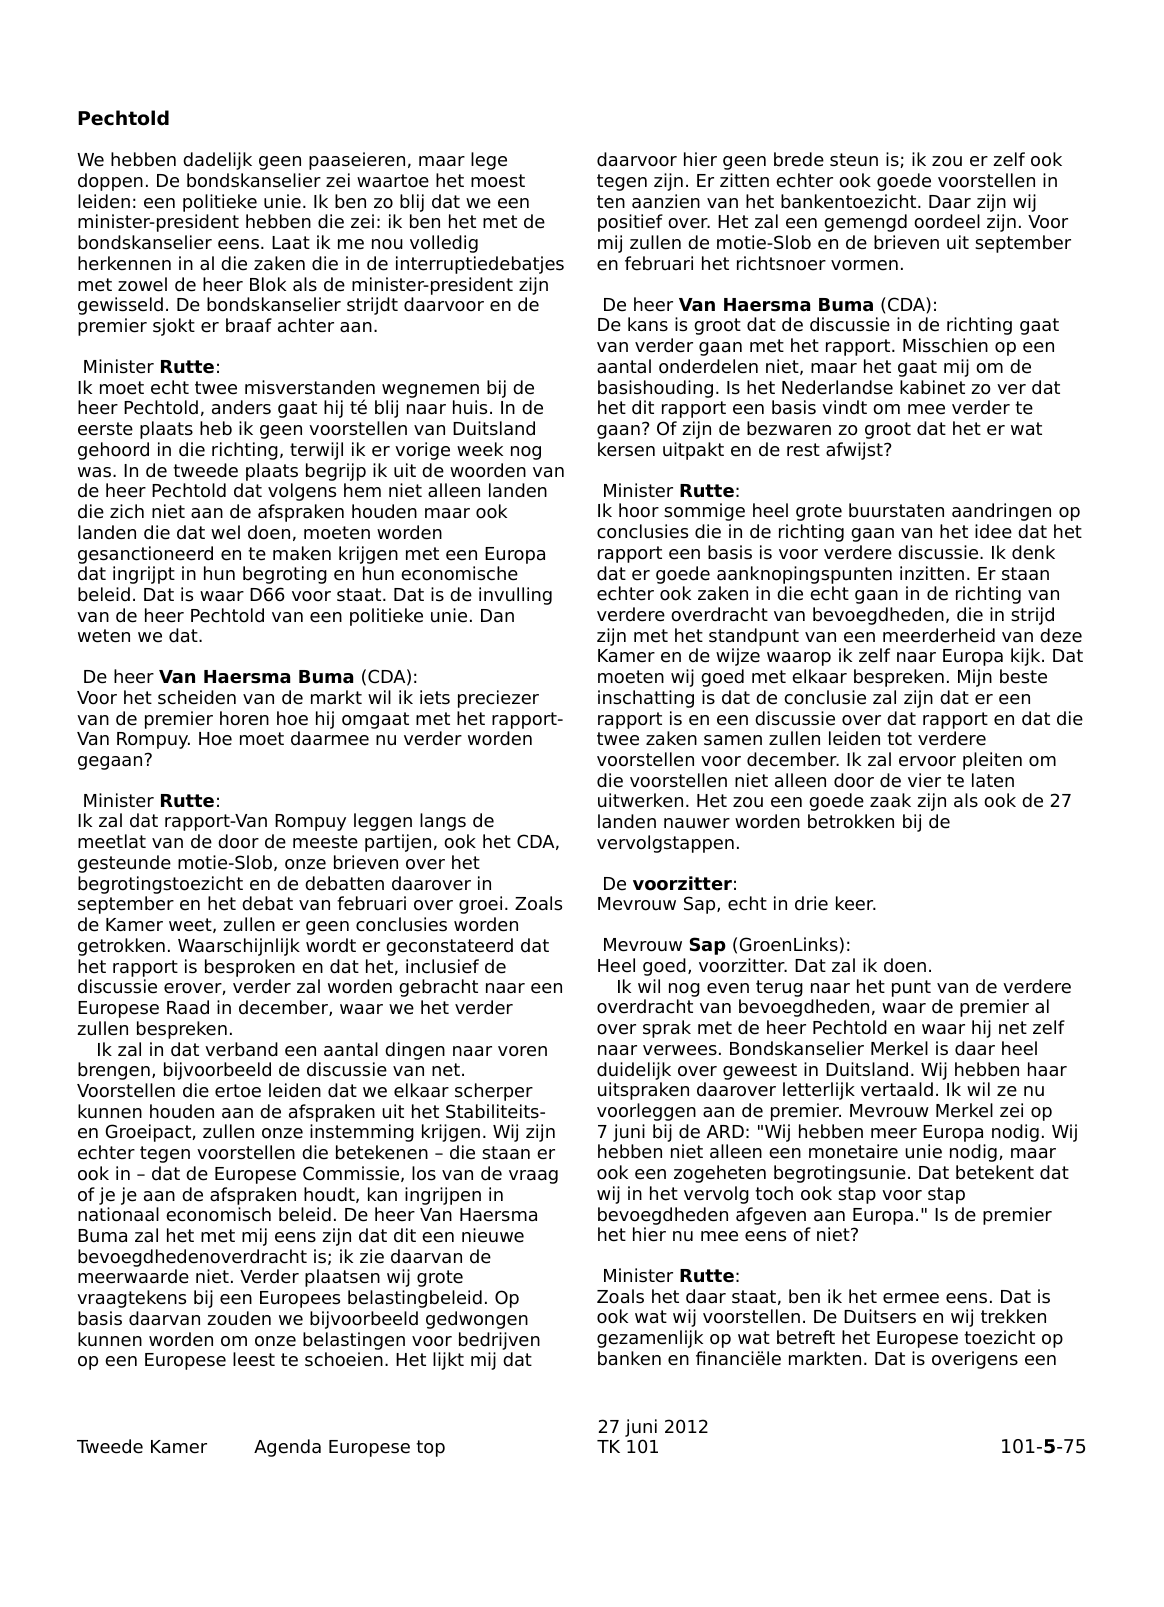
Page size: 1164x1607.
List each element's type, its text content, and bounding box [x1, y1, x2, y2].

text Mevrouw Sap, echt in drie keer. [596, 894, 1087, 915]
text Ik hoor sommige heel grote buurstaten aandringen op conclusies die in de richting gaan van het idee dat het rapport een basis is voor verdere discussie. Ik denk dat er goede aanknopingspunten inzitten. Er staan echter ook zaken in die echt gaan in de richting van verdere overdracht van bevoegdheden, die in strijd zijn met het standpunt van een meerderheid van deze Kamer en de wijze waarop ik zelf naar Europa kijk. Dat moeten wij goed met elkaar bespreken. Mijn beste inschatting is dat de conclusie zal zijn dat er een rapport is en een discussie over dat rapport en dat die twee zaken samen zullen leiden tot verdere voorstellen voor december. Ik zal ervoor pleiten om die voorstellen niet alleen door de vier te laten uitwerken. Het zou een goede zaak zijn als ook de 27 landen nauwer worden betrokken bij de vervolgstappen. [596, 501, 1087, 853]
text Minister Rutte: [596, 1266, 1087, 1287]
text De heer Van Haersma Buma (CDA): [77, 667, 567, 688]
text Ik moet echt twee misverstanden wegnemen bij de heer Pechtold, anders gaat hij té blij naar huis. In de eerste plaats heb ik geen voorstellen van Duitsland gehoord in die richting, terwijl ik er vorige week nog was. In de tweede plaats begrijp ik uit de woorden van de heer Pechtold dat volgens hem niet alleen landen die zich niet aan de afspraken houden maar ook landen die dat wel doen, moeten worden gesanctioneerd en te maken krijgen met een Europa dat ingrijpt in hun begroting en hun economische beleid. Dat is waar D66 voor staat. Dat is de invulling van de heer Pechtold van een politieke unie. Dan weten we dat. [77, 377, 567, 647]
text Ik zal dat rapport-Van Rompuy leggen langs de meetlat van de door de meeste partijen, ook het CDA, gesteunde motie-Slob, onze brieven over het begrotingstoezicht en de debatten daarover in september en het debat van februari over groei. Zoals de Kamer weet, zullen er geen conclusies worden getrokken. Waarschijnlijk wordt er geconstateerd dat het rapport is besproken en dat het, inclusief de discussie erover, verder zal worden gebracht naar een Europese Raad in december, waar we het verder zullen bespreken. [77, 811, 567, 1039]
text Mevrouw Sap (GroenLinks): [596, 935, 1087, 956]
text Zoals het daar staat, ben ik het ermee eens. Dat is ook wat wij voorstellen. De Duitsers en wij trekken gezamenlijk op wat betreft het Europese toezicht op banken en financiële markten. Dat is overigens een [596, 1287, 1087, 1369]
text Ik wil nog even terug naar het punt van de verdere overdracht van bevoegdheden, waar de premier al over sprak met de heer Pechtold en waar hij net zelf naar verwees. Bondskanselier Merkel is daar heel duidelijk over geweest in Duitsland. Wij hebben haar uitspraken daarover letterlijk vertaald. Ik wil ze nu voorleggen aan de premier. Mevrouw Merkel zei op 7 juni bij de ARD: "Wij hebben meer Europa nodig. Wij hebben niet alleen een monetaire unie nodig, maar ook een zogeheten begrotingsunie. Dat betekent dat wij in het vervolg toch ook stap voor stap bevoegdheden afgeven aan Europa." Is de premier het hier nu mee eens of niet? [596, 976, 1087, 1246]
text De voorzitter: [596, 873, 1087, 894]
text We hebben dadelijk geen paaseieren, maar lege doppen. De bondskanselier zei waartoe het moest leiden: een politieke unie. Ik ben zo blij dat we een minister-president hebben die zei: ik ben het met de bondskanselier eens. Laat ik me nou volledig herkennen in al die zaken die in de interruptiedebatjes met zowel de heer Blok als de minister-president zijn gewisseld. De bondskanselier strijdt daarvoor en de premier sjokt er braaf achter aan. [77, 150, 567, 337]
text De heer Van Haersma Buma (CDA): [596, 294, 1087, 315]
text Heel goed, voorzitter. Dat zal ik doen. [596, 956, 1087, 976]
text Minister Rutte: [77, 791, 567, 811]
text Minister Rutte: [596, 480, 1087, 501]
text Minister Rutte: [77, 357, 567, 377]
text Ik zal in dat verband een aantal dingen naar voren brengen, bijvoorbeeld de discussie van net. Voorstellen die ertoe leiden dat we elkaar scherper kunnen houden aan de afspraken uit het Stabiliteits- en Groeipact, zullen onze instemming krijgen. Wij zijn echter tegen voorstellen die betekenen – die staan er ook in – dat de Europese Commissie, los van de vraag of je je aan de afspraken houdt, kan ingrijpen in nationaal economisch beleid. De heer Van Haersma Buma zal het met mij eens zijn dat dit een nieuwe bevoegdhedenoverdracht is; ik zie daarvan de meerwaarde niet. Verder plaatsen wij grote vraagtekens bij een Europees belastingbeleid. Op basis daarvan zouden we bijvoorbeeld gedwongen kunnen worden om onze belastingen voor bedrijven op een Europese leest te schoeien. Het lijkt mij dat [77, 1039, 567, 1371]
text daarvoor hier geen brede steun is; ik zou er zelf ook tegen zijn. Er zitten echter ook goede voorstellen in ten aanzien van het bankentoezicht. Daar zijn wij positief over. Het zal een gemengd oordeel zijn. Voor mij zullen de motie-Slob en de brieven uit september en februari het richtsnoer vormen. [596, 150, 1087, 274]
text De kans is groot dat de discussie in de richting gaat van verder gaan met het rapport. Misschien op een aantal onderdelen niet, maar het gaat mij om de basishouding. Is het Nederlandse kabinet zo ver dat het dit rapport een basis vindt om mee verder te gaan? Of zijn de bezwaren zo groot dat het er wat kersen uitpakt en de rest afwijst? [596, 315, 1087, 460]
text Voor het scheiden van de markt wil ik iets preciezer van de premier horen hoe hij omgaat met het rapport-Van Rompuy. Hoe moet daarmee nu verder worden gegaan? [77, 688, 567, 771]
